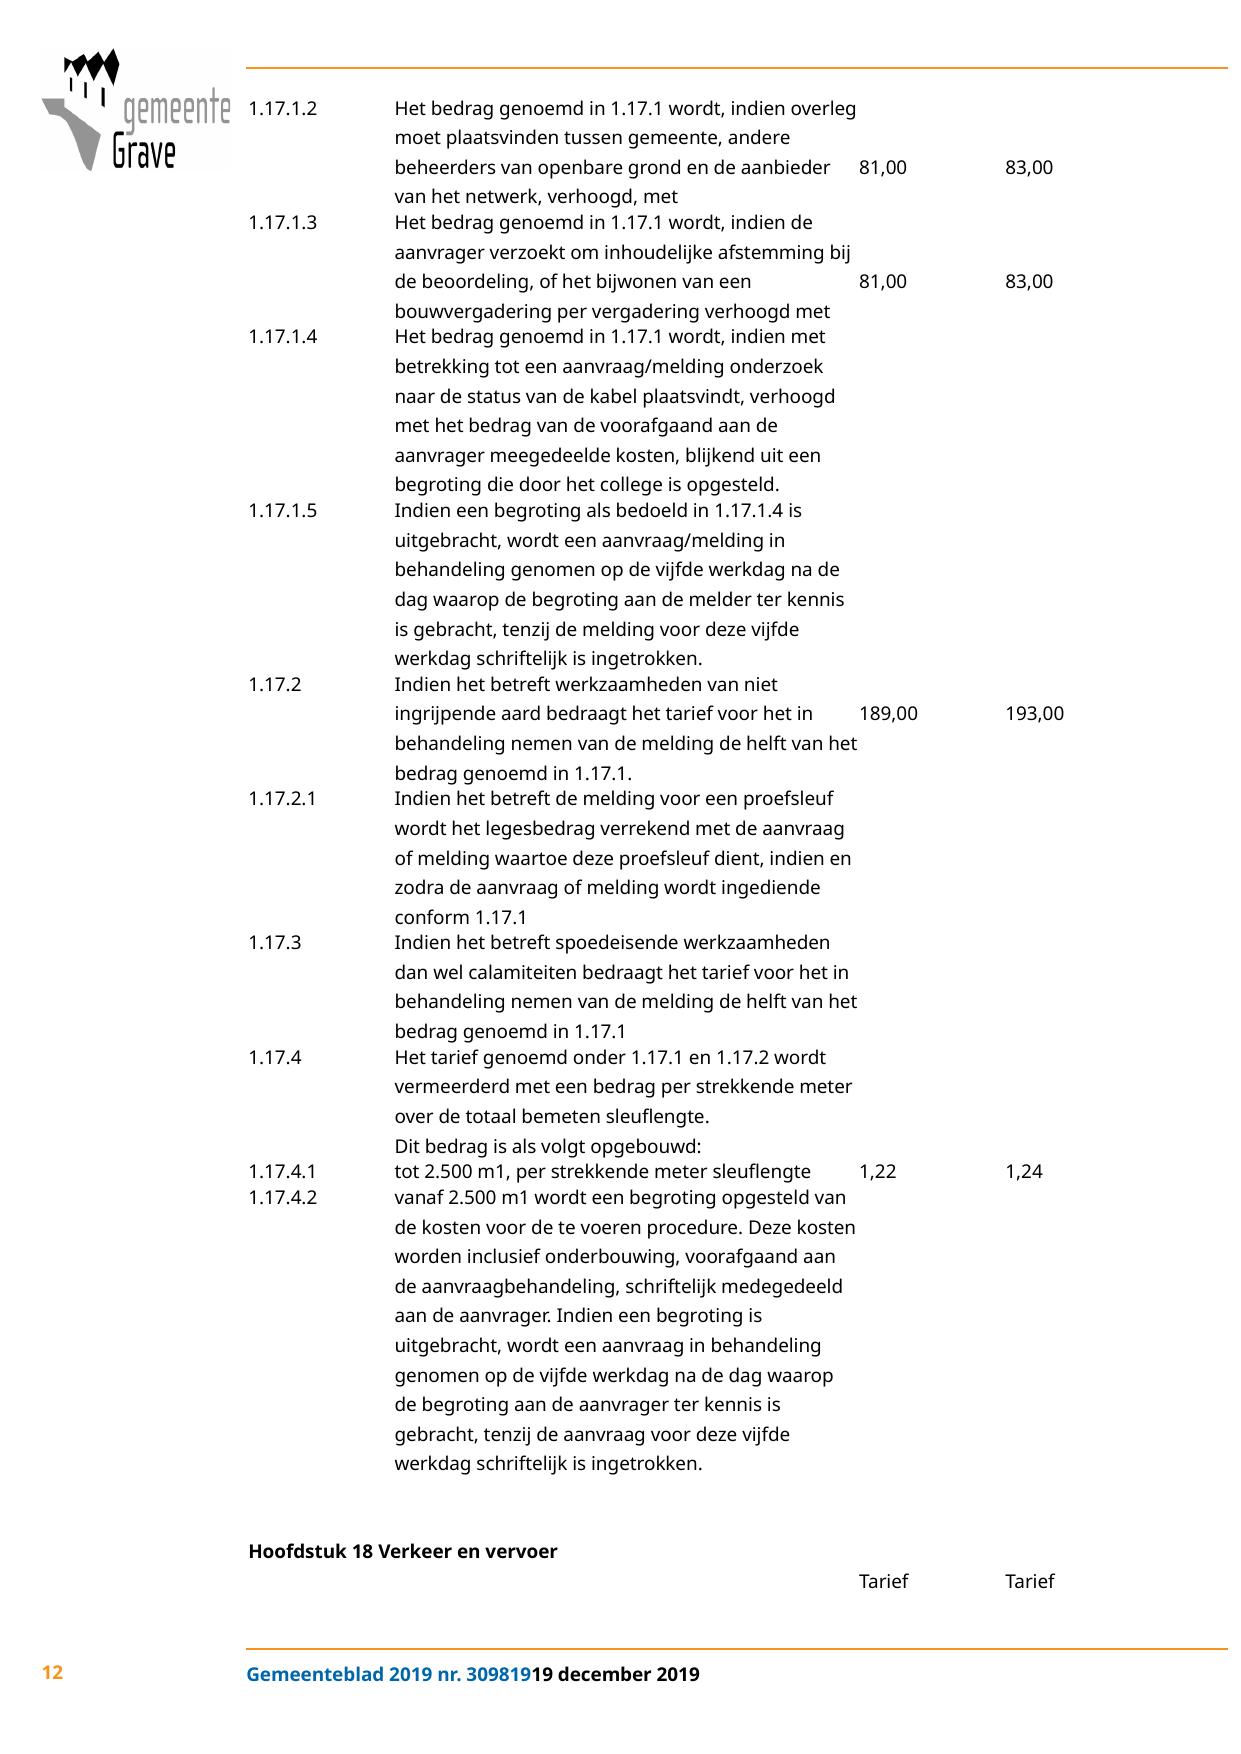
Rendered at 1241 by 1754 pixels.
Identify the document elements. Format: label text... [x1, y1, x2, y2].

table_cell 1.17.4.1 [248, 1159, 394, 1184]
table_cell Indien het betreft werkzaamheden van niet ingrijpende aard bedraagt het tarief voor het in behandeling nemen van de melding de helft van het bedrag genoemd in 1.17.1. [394, 671, 859, 786]
table_cell Indien een begroting als bedoeld in 1.17.1.4 is uitgebracht, wordt een aanvraag/melding in behandeling genomen op de vijfde werkdag na de dag waarop de begroting aan de melder ter kennis is gebracht, tenzij de melding voor deze vijfde werkdag schriftelijk is ingetrokken. [394, 498, 859, 671]
table_cell [1005, 930, 1152, 1044]
table_cell 83,00 [1005, 209, 1152, 324]
table_cell 1.17.2 [248, 671, 394, 786]
table_cell Indien het betreft spoedeisende werkzaamheden dan wel calamiteiten bedraagt het tarief voor het in behandeling nemen van de melding de helft van het bedrag genoemd in 1.17.1 [394, 930, 859, 1044]
table_cell [859, 324, 1005, 497]
table_cell Het tarief genoemd onder 1.17.1 en 1.17.2 wordt vermeerderd met een bedrag per strekkende meter over de totaal bemeten sleuflengte. Dit bedrag is als volgt opgebouwd: [394, 1044, 859, 1158]
table_cell [1005, 324, 1152, 497]
table_header [248, 1568, 394, 1594]
table_cell vanaf 2.500 m1 wordt een begroting opgesteld van de kosten voor de te voeren procedure. Deze kosten worden inclusief onderbouwing, voorafgaand aan de aanvraagbehandeling, schriftelijk medegedeeld aan de aanvrager. Indien een begroting is uitgebracht, wordt een aanvraag in behandeling genomen op de vijfde werkdag na de dag waarop de begroting aan de aanvrager ter kennis is gebracht, tenzij de aanvraag voor deze vijfde werkdag schriftelijk is ingetrokken. [394, 1184, 859, 1476]
table_cell 81,00 [859, 209, 1005, 324]
table_cell [859, 786, 1005, 929]
text Hoofdstuk 18 Verkeer en vervoer [248, 1539, 1152, 1564]
table_cell [1005, 1184, 1152, 1476]
table_cell 1,22 [859, 1159, 1005, 1184]
table_cell 193,00 [1005, 671, 1152, 786]
table_cell [1005, 786, 1152, 929]
table_cell 1,24 [1005, 1159, 1152, 1184]
table_cell 189,00 [859, 671, 1005, 786]
table_cell 1.17.3 [248, 930, 394, 1044]
table_cell [859, 1044, 1005, 1158]
table_cell [1005, 1044, 1152, 1158]
table_cell 1.17.2.1 [248, 786, 394, 929]
table_cell Indien het betreft de melding voor een proefsleuf wordt het legesbedrag verrekend met de aanvraag of melding waartoe deze proefsleuf dient, indien en zodra de aanvraag of melding wordt ingediende conform 1.17.1 [394, 786, 859, 929]
table_cell [859, 498, 1005, 671]
table_cell Het bedrag genoemd in 1.17.1 wordt, indien overleg moet plaatsvinden tussen gemeente, andere beheerders van openbare grond en de aanbieder van het netwerk, verhoogd, met [394, 95, 859, 209]
table_cell Het bedrag genoemd in 1.17.1 wordt, indien de aanvrager verzoekt om inhoudelijke afstemming bij de beoordeling, of het bijwonen van een bouwvergadering per vergadering verhoogd met [394, 209, 859, 324]
table_cell [859, 930, 1005, 1044]
picture [41, 47, 231, 172]
table_cell 83,00 [1005, 95, 1152, 209]
table_cell 1.17.4.2 [248, 1184, 394, 1476]
table_cell Het bedrag genoemd in 1.17.1 wordt, indien met betrekking tot een aanvraag/melding onderzoek naar de status van de kabel plaatsvindt, verhoogd met het bedrag van de voorafgaand aan de aanvrager meegedeelde kosten, blijkend uit een begroting die door het college is opgesteld. [394, 324, 859, 497]
table_cell 1.17.4 [248, 1044, 394, 1158]
table_header Tarief [859, 1568, 1005, 1594]
table_cell [859, 1184, 1005, 1476]
table_cell [1005, 498, 1152, 671]
table_cell 1.17.1.2 [248, 95, 394, 209]
table_cell 1.17.1.3 [248, 209, 394, 324]
table_cell 81,00 [859, 95, 1005, 209]
table_header Tarief [1005, 1568, 1152, 1594]
table_header [394, 1568, 859, 1594]
table_cell tot 2.500 m1, per strekkende meter sleuflengte [394, 1159, 859, 1184]
table_cell 1.17.1.5 [248, 498, 394, 671]
table_cell 1.17.1.4 [248, 324, 394, 497]
